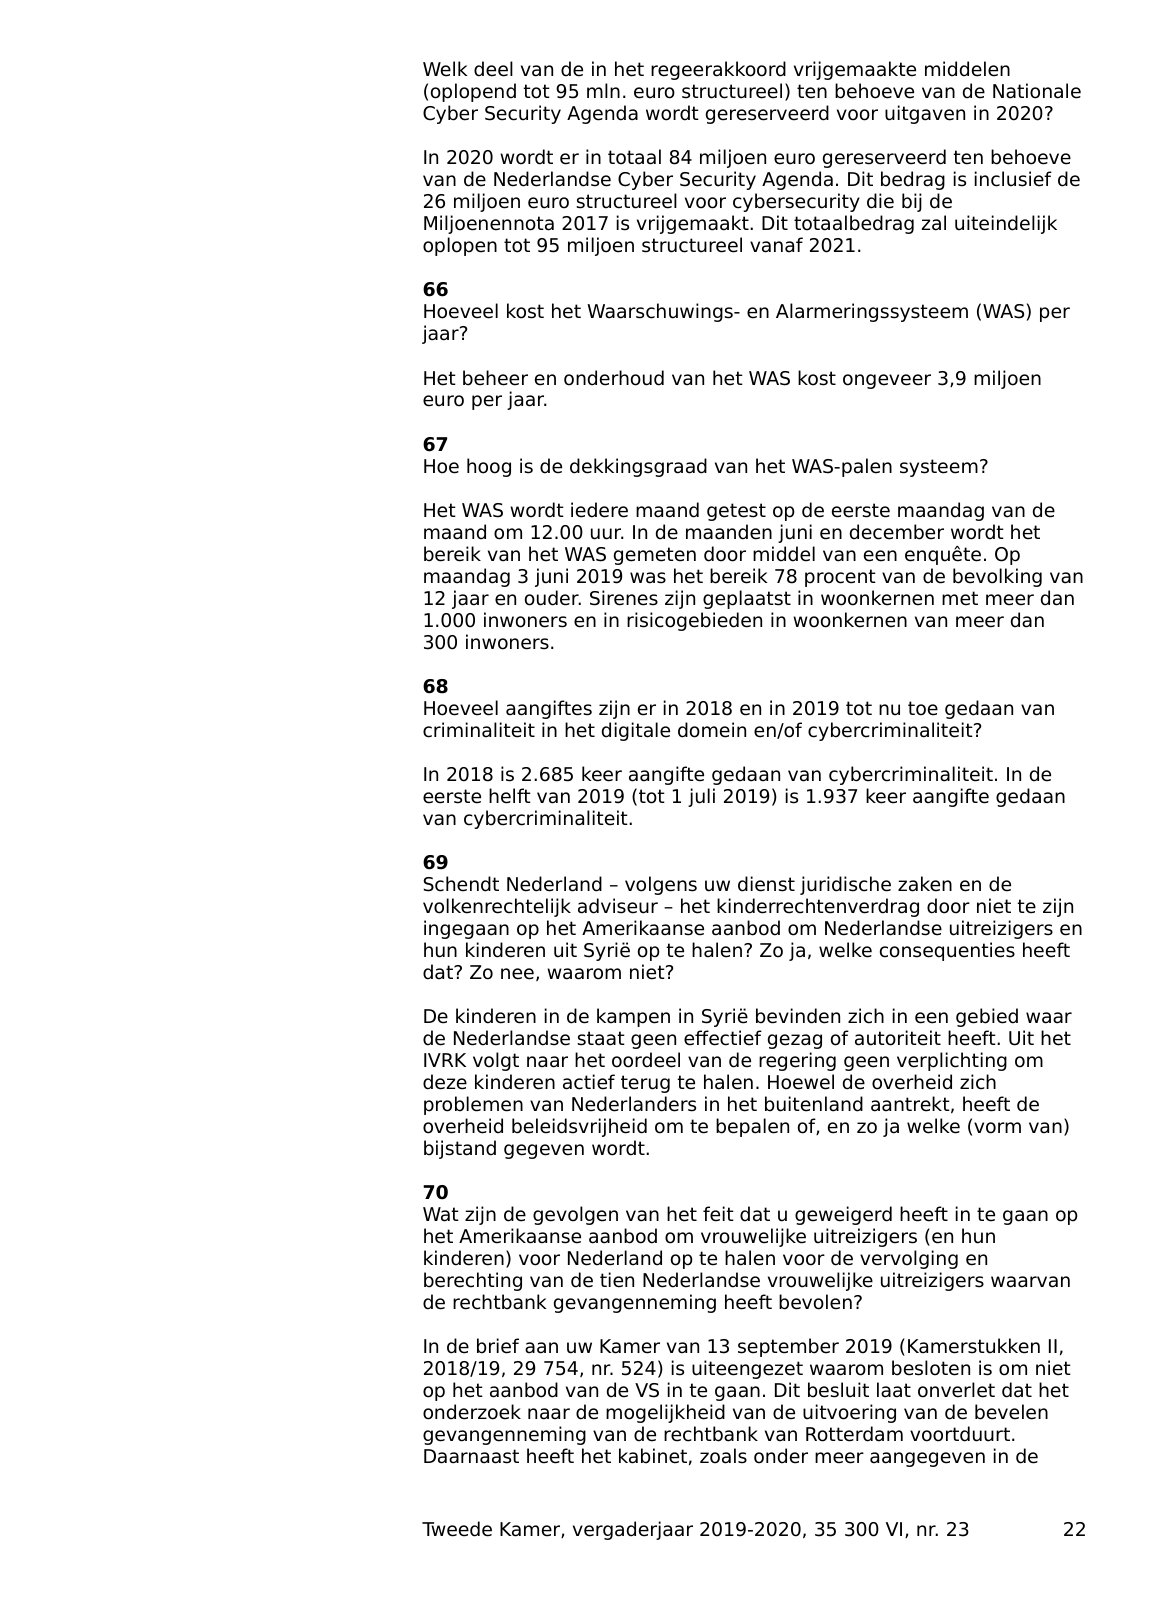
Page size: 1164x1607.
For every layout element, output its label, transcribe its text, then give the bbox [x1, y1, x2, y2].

text 66 [422, 279, 1087, 301]
text Hoeveel aangiftes zijn er in 2018 en in 2019 tot nu toe gedaan van criminaliteit in het digitale domein en/of cybercriminaliteit? [422, 698, 1087, 742]
text Hoe hoog is de dekkingsgraad van het WAS-palen systeem? [422, 456, 1087, 477]
text 70 [422, 1182, 1087, 1204]
text In de brief aan uw Kamer van 13 september 2019 (Kamerstukken II, 2018/19, 29 754, nr. 524) is uiteengezet waarom besloten is om niet op het aanbod van de VS in te gaan. Dit besluit laat onverlet dat het onderzoek naar de mogelijkheid van de uitvoering van de bevelen gevangenneming van de rechtbank van Rotterdam voortduurt. Daarnaast heeft het kabinet, zoals onder meer aangegeven in de [422, 1336, 1087, 1468]
text 68 [422, 676, 1087, 698]
text In 2020 wordt er in totaal 84 miljoen euro gereserveerd ten behoeve van de Nederlandse Cyber Security Agenda. Dit bedrag is inclusief de 26 miljoen euro structureel voor cybersecurity die bij de Miljoenennota 2017 is vrijgemaakt. Dit totaalbedrag zal uiteindelijk oplopen tot 95 miljoen structureel vanaf 2021. [422, 147, 1087, 257]
text Schendt Nederland – volgens uw dienst juridische zaken en de volkenrechtelijk adviseur – het kinderrechtenverdrag door niet te zijn ingegaan op het Amerikaanse aanbod om Nederlandse uitreizigers en hun kinderen uit Syrië op te halen? Zo ja, welke consequenties heeft dat? Zo nee, waarom niet? [422, 874, 1087, 984]
text Hoeveel kost het Waarschuwings- en Alarmeringssysteem (WAS) per jaar? [422, 301, 1087, 345]
text In 2018 is 2.685 keer aangifte gedaan van cybercriminaliteit. In de eerste helft van 2019 (tot 1 juli 2019) is 1.937 keer aangifte gedaan van cybercriminaliteit. [422, 764, 1087, 830]
text 69 [422, 852, 1087, 874]
text Het WAS wordt iedere maand getest op de eerste maandag van de maand om 12.00 uur. In de maanden juni en december wordt het bereik van het WAS gemeten door middel van een enquête. Op maandag 3 juni 2019 was het bereik 78 procent van de bevolking van 12 jaar en ouder. Sirenes zijn geplaatst in woonkernen met meer dan 1.000 inwoners en in risicogebieden in woonkernen van meer dan 300 inwoners. [422, 500, 1087, 653]
text Het beheer en onderhoud van het WAS kost ongeveer 3,9 miljoen euro per jaar. [422, 367, 1087, 411]
text Wat zijn de gevolgen van het feit dat u geweigerd heeft in te gaan op het Amerikaanse aanbod om vrouwelijke uitreizigers (en hun kinderen) voor Nederland op te halen voor de vervolging en berechting van de tien Nederlandse vrouwelijke uitreizigers waarvan de rechtbank gevangenneming heeft bevolen? [422, 1204, 1087, 1314]
text Welk deel van de in het regeerakkoord vrijgemaakte middelen (oplopend tot 95 mln. euro structureel) ten behoeve van de Nationale Cyber Security Agenda wordt gereserveerd voor uitgaven in 2020? [422, 59, 1087, 125]
text 67 [422, 433, 1087, 456]
text De kinderen in de kampen in Syrië bevinden zich in een gebied waar de Nederlandse staat geen effectief gezag of autoriteit heeft. Uit het IVRK volgt naar het oordeel van de regering geen verplichting om deze kinderen actief terug te halen. Hoewel de overheid zich problemen van Nederlanders in het buitenland aantrekt, heeft de overheid beleidsvrijheid om te bepalen of, en zo ja welke (vorm van) bijstand gegeven wordt. [422, 1006, 1087, 1160]
